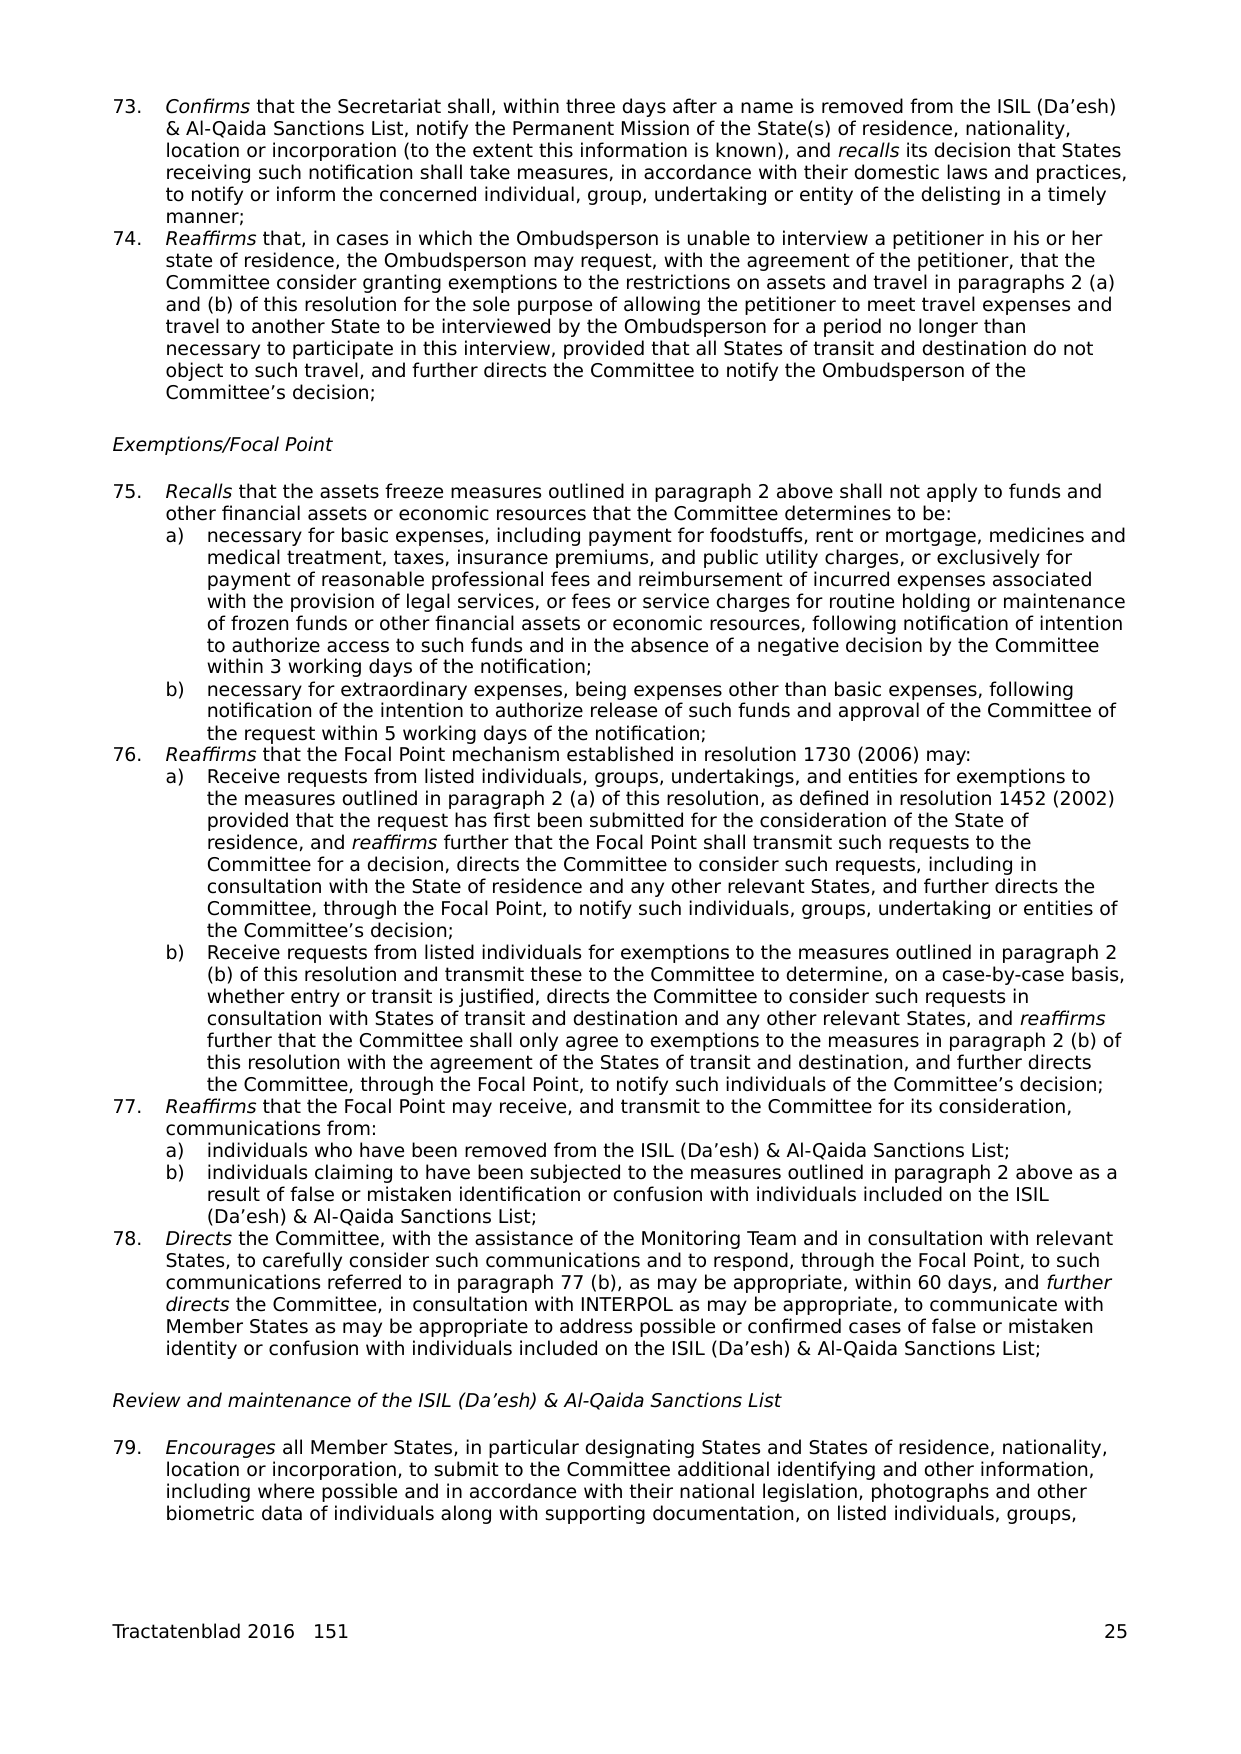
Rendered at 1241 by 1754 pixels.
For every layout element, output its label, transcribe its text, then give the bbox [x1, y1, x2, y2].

text b) individuals claiming to have been subjected to the measures outlined in paragraph 2 above as a result of false or mistaken identification or confusion with individuals included on the ISIL (Da’esh) & Al-Qaida Sanctions List; [165, 1162, 1128, 1228]
text a) necessary for basic expenses, including payment for foodstuffs, rent or mortgage, medicines and medical treatment, taxes, insurance premiums, and public utility charges, or exclusively for payment of reasonable professional fees and reimbursement of incurred expenses associated with the provision of legal services, or fees or service charges for routine holding or maintenance of frozen funds or other financial assets or economic resources, following notification of intention to authorize access to such funds and in the absence of a negative decision by the Committee within 3 working days of the notification; [165, 524, 1128, 678]
text 79. Encourages all Member States, in particular designating States and States of residence, nationality, location or incorporation, to submit to the Committee additional identifying and other information, including where possible and in accordance with their national legislation, photographs and other biometric data of individuals along with supporting documentation, on listed individuals, groups, [112, 1437, 1128, 1525]
subtitle Review and maintenance of the ISIL (Da’esh) & Al-Qaida Sanctions List [112, 1390, 1128, 1412]
text 74. Reaffirms that, in cases in which the Ombudsperson is unable to interview a petitioner in his or her state of residence, the Ombudsperson may request, with the agreement of the petitioner, that the Committee consider granting exemptions to the restrictions on assets and travel in paragraphs 2 (a) and (b) of this resolution for the sole purpose of allowing the petitioner to meet travel expenses and travel to another State to be interviewed by the Ombudsperson for a period no longer than necessary to participate in this interview, provided that all States of transit and destination do not object to such travel, and further directs the Committee to notify the Ombudsperson of the Committee’s decision; [112, 228, 1128, 404]
text b) Receive requests from listed individuals for exemptions to the measures outlined in paragraph 2 (b) of this resolution and transmit these to the Committee to determine, on a case-by-case basis, whether entry or transit is justified, directs the Committee to consider such requests in consultation with States of transit and destination and any other relevant States, and reaffirms further that the Committee shall only agree to exemptions to the measures in paragraph 2 (b) of this resolution with the agreement of the States of transit and destination, and further directs the Committee, through the Focal Point, to notify such individuals of the Committee’s decision; [165, 942, 1128, 1096]
text 76. Reaffirms that the Focal Point mechanism established in resolution 1730 (2006) may: [112, 744, 1128, 766]
text a) Receive requests from listed individuals, groups, undertakings, and entities for exemptions to the measures outlined in paragraph 2 (a) of this resolution, as defined in resolution 1452 (2002) provided that the request has first been submitted for the consideration of the State of residence, and reaffirms further that the Focal Point shall transmit such requests to the Committee for a decision, directs the Committee to consider such requests, including in consultation with the State of residence and any other relevant States, and further directs the Committee, through the Focal Point, to notify such individuals, groups, undertaking or entities of the Committee’s decision; [165, 766, 1128, 942]
text 73. Confirms that the Secretariat shall, within three days after a name is removed from the ISIL (Da’esh) & Al-Qaida Sanctions List, notify the Permanent Mission of the State(s) of residence, nationality, location or incorporation (to the extent this information is known), and recalls its decision that States receiving such notification shall take measures, in accordance with their domestic laws and practices, to notify or inform the concerned individual, group, undertaking or entity of the delisting in a timely manner; [112, 96, 1128, 228]
text b) necessary for extraordinary expenses, being expenses other than basic expenses, following notification of the intention to authorize release of such funds and approval of the Committee of the request within 5 working days of the notification; [165, 678, 1128, 744]
text 75. Recalls that the assets freeze measures outlined in paragraph 2 above shall not apply to funds and other financial assets or economic resources that the Committee determines to be: [112, 481, 1128, 524]
subtitle Exemptions/Focal Point [112, 434, 1128, 456]
text a) individuals who have been removed from the ISIL (Da’esh) & Al-Qaida Sanctions List; [165, 1140, 1128, 1162]
text 78. Directs the Committee, with the assistance of the Monitoring Team and in consultation with relevant States, to carefully consider such communications and to respond, through the Focal Point, to such communications referred to in paragraph 77 (b), as may be appropriate, within 60 days, and further directs the Committee, in consultation with INTERPOL as may be appropriate, to communicate with Member States as may be appropriate to address possible or confirmed cases of false or mistaken identity or confusion with individuals included on the ISIL (Da’esh) & Al-Qaida Sanctions List; [112, 1228, 1128, 1360]
text 77. Reaffirms that the Focal Point may receive, and transmit to the Committee for its consideration, communications from: [112, 1096, 1128, 1140]
